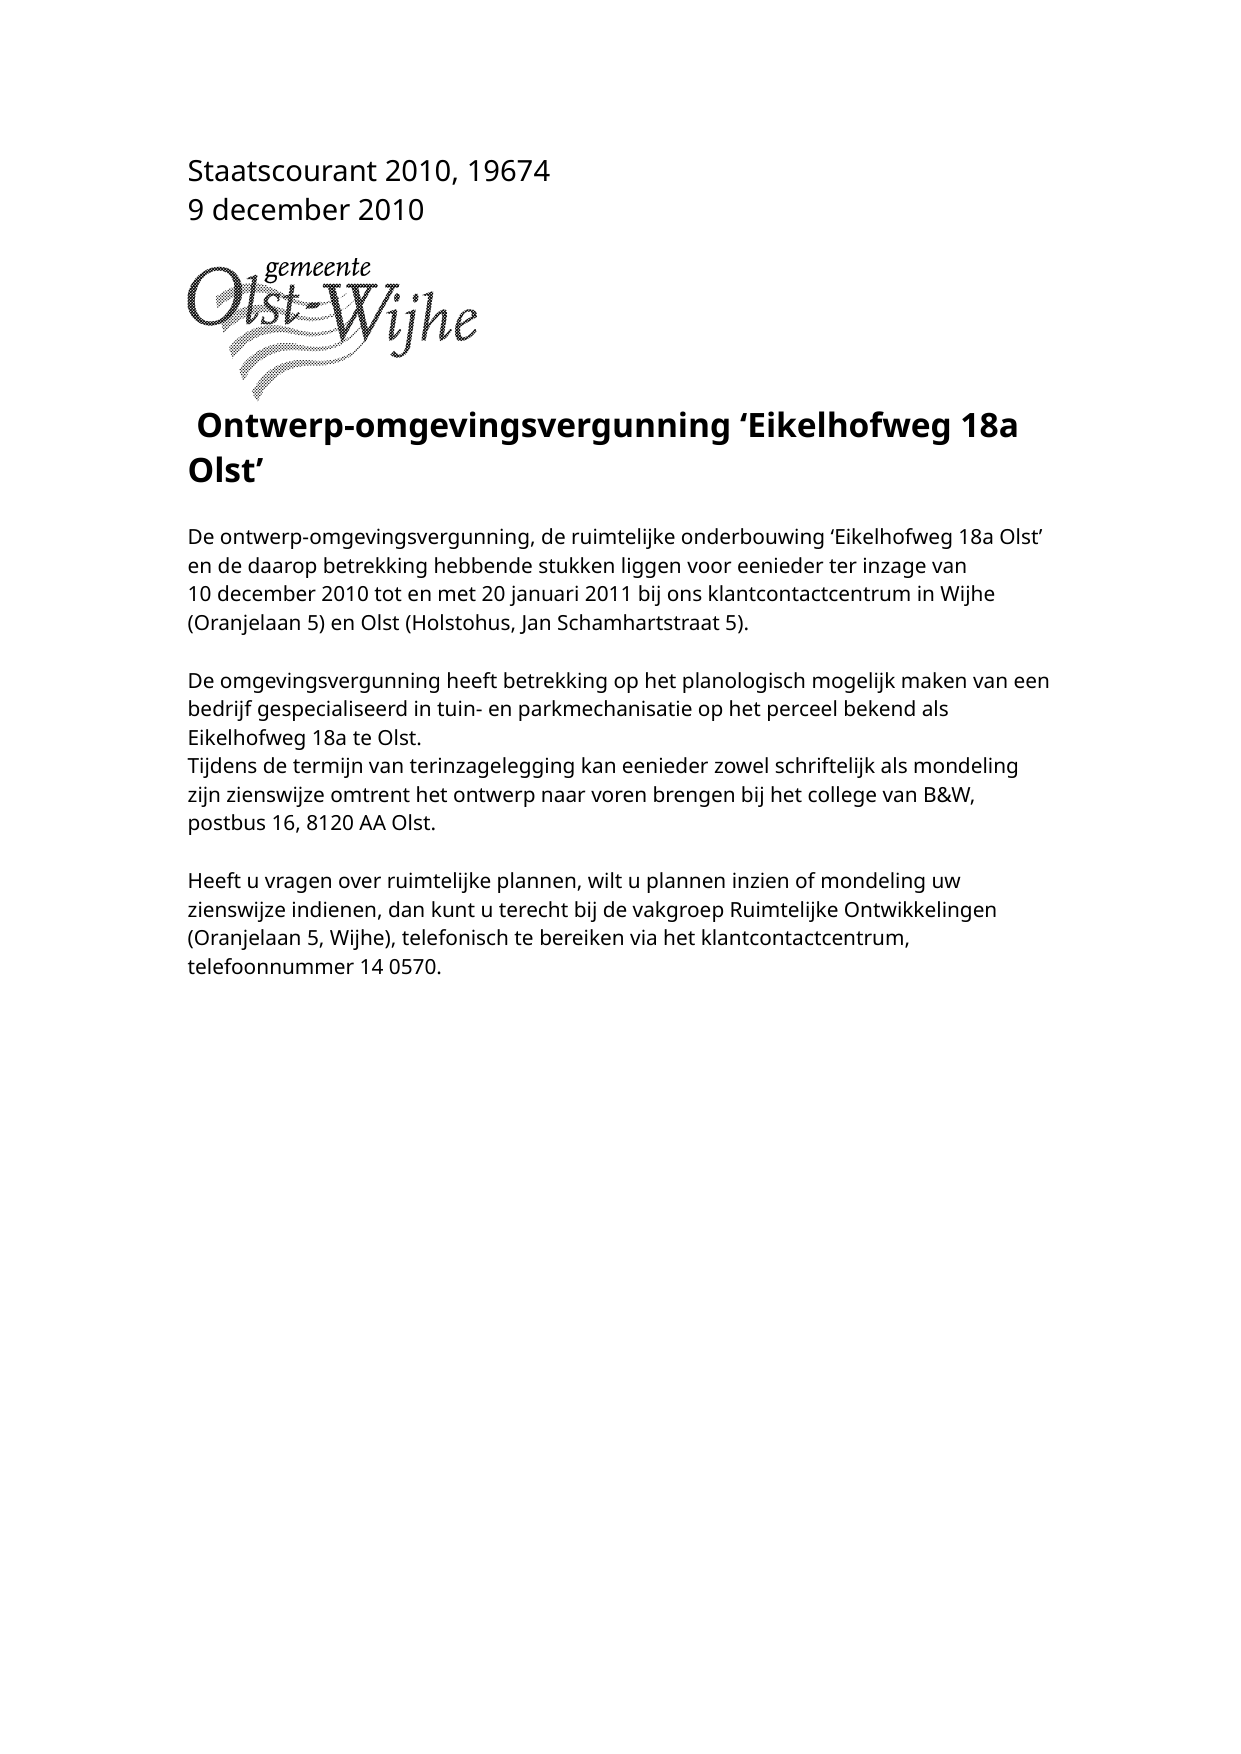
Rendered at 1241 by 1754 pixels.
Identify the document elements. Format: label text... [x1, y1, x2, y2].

text 9 december 2010 [187, 190, 1053, 229]
text Tijdens de termijn van terinzagelegging kan eenieder zowel schriftelijk als mondeling zijn zienswijze omtrent het ontwerp naar voren brengen bij het college van B&W, postbus 16, 8120 AA Olst. [187, 751, 1053, 837]
text Staatscourant 2010, 19674 [187, 150, 1053, 190]
subtitle Ontwerp-omgevingsvergunning ‘Eikelhofweg 18a Olst’ [187, 271, 1053, 492]
text Heeft u vragen over ruimtelijke plannen, wilt u plannen inzien of mondeling uw zienswijze indienen, dan kunt u terecht bij de vakgroep Ruimtelijke Ontwikkelingen (Oranjelaan 5, Wijhe), telefonisch te bereiken via het klantcontactcentrum, telefoonnummer 14 0570. [187, 867, 1053, 980]
text De omgevingsvergunning heeft betrekking op het planologisch mogelijk maken van een bedrijf gespecialiseerd in tuin- en parkmechanisatie op het perceel bekend als Eikelhofweg 18a te Olst. [187, 666, 1053, 751]
picture [187, 258, 477, 402]
text De ontwerp-omgevingsvergunning, de ruimtelijke onderbouwing ‘Eikelhofweg 18a Olst’ en de daarop betrekking hebbende stukken liggen voor eenieder ter inzage van 10 december 2010 tot en met 20 januari 2011 bij ons klantcontactcentrum in Wijhe (Oranjelaan 5) en Olst (Holstohus, Jan Schamhartstraat 5). [187, 522, 1053, 636]
